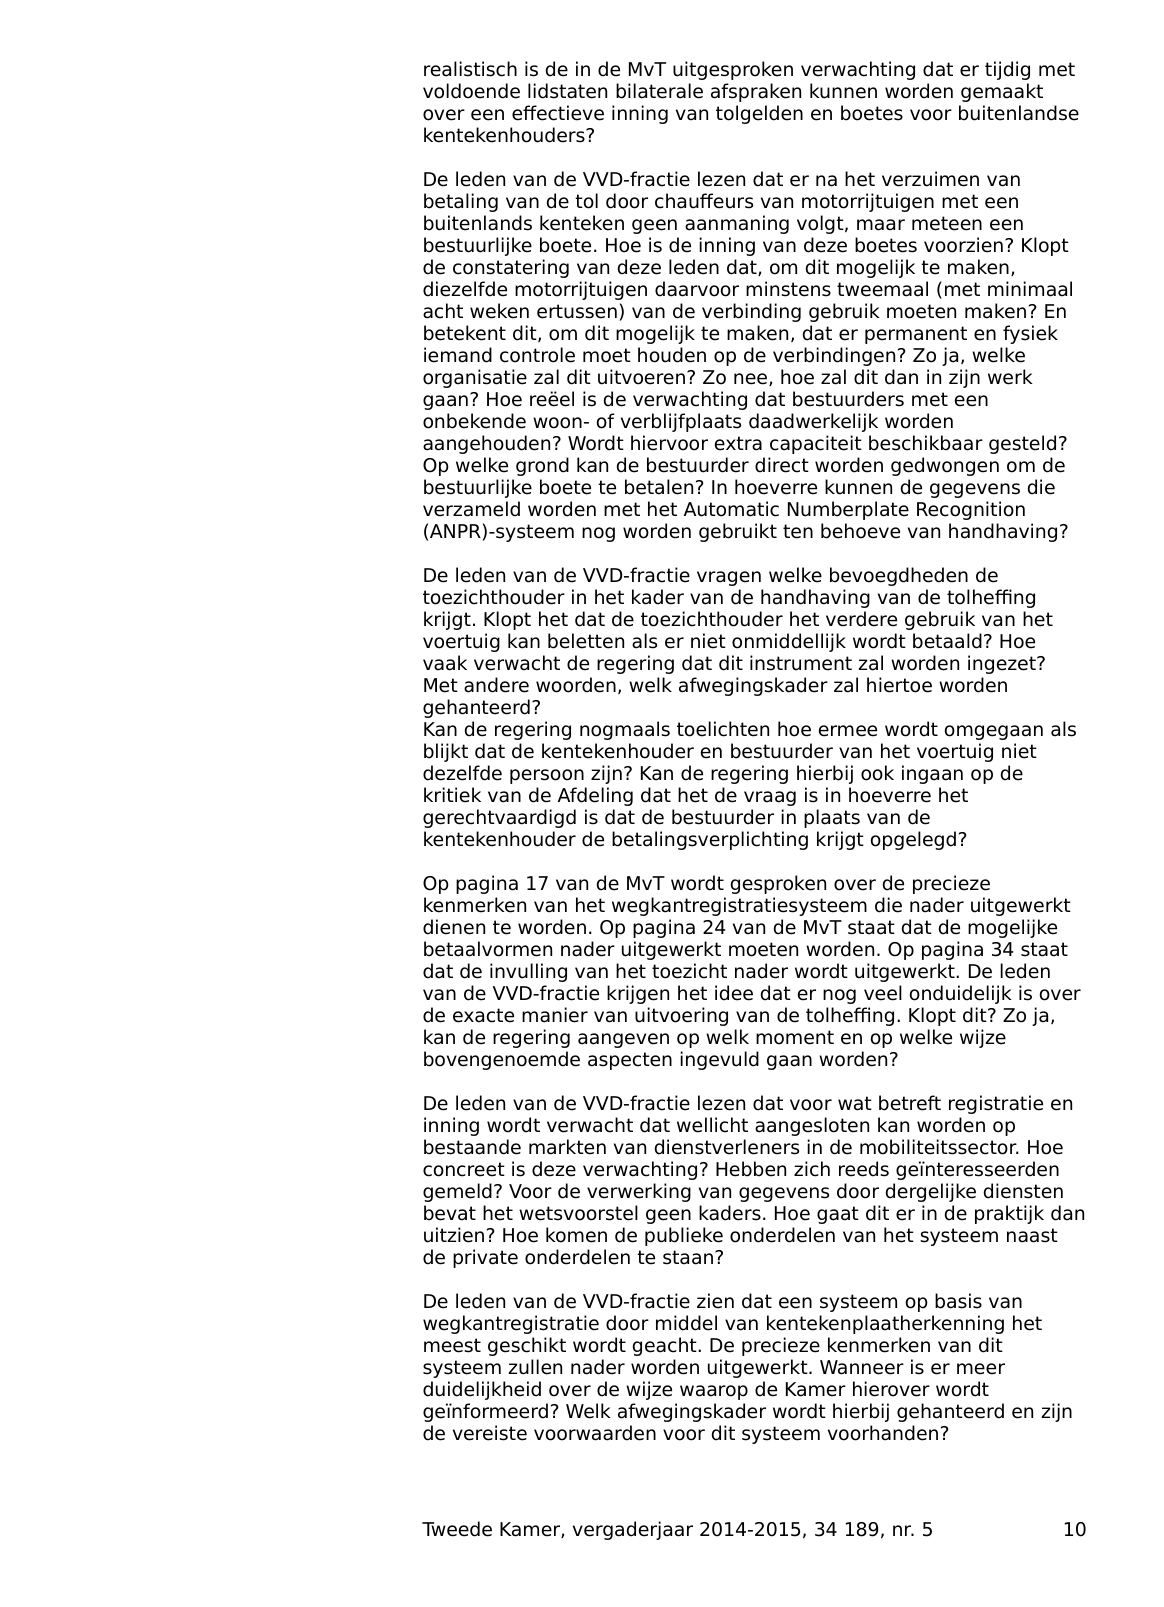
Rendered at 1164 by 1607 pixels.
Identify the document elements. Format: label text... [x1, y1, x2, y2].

text Op pagina 17 van de MvT wordt gesproken over de precieze kenmerken van het wegkantregistratiesysteem die nader uitgewerkt dienen te worden. Op pagina 24 van de MvT staat dat de mogelijke betaalvormen nader uitgewerkt moeten worden. Op pagina 34 staat dat de invulling van het toezicht nader wordt uitgewerkt. De leden van de VVD-fractie krijgen het idee dat er nog veel onduidelijk is over de exacte manier van uitvoering van de tolheffing. Klopt dit? Zo ja, kan de regering aangeven op welk moment en op welke wijze bovengenoemde aspecten ingevuld gaan worden? [422, 873, 1087, 1071]
text De leden van de VVD-fractie lezen dat voor wat betreft registratie en inning wordt verwacht dat wellicht aangesloten kan worden op bestaande markten van dienstverleners in de mobiliteitssector. Hoe concreet is deze verwachting? Hebben zich reeds geïnteresseerden gemeld? Voor de verwerking van gegevens door dergelijke diensten bevat het wetsvoorstel geen kaders. Hoe gaat dit er in de praktijk dan uitzien? Hoe komen de publieke onderdelen van het systeem naast de private onderdelen te staan? [422, 1093, 1087, 1269]
text Kan de regering nogmaals toelichten hoe ermee wordt omgegaan als blijkt dat de kentekenhouder en bestuurder van het voertuig niet dezelfde persoon zijn? Kan de regering hierbij ook ingaan op de kritiek van de Afdeling dat het de vraag is in hoeverre het gerechtvaardigd is dat de bestuurder in plaats van de kentekenhouder de betalingsverplichting krijgt opgelegd? [422, 719, 1087, 851]
text De leden van de VVD-fractie lezen dat er na het verzuimen van betaling van de tol door chauffeurs van motorrijtuigen met een buitenlands kenteken geen aanmaning volgt, maar meteen een bestuurlijke boete. Hoe is de inning van deze boetes voorzien? Klopt de constatering van deze leden dat, om dit mogelijk te maken, diezelfde motorrijtuigen daarvoor minstens tweemaal (met minimaal acht weken ertussen) van de verbinding gebruik moeten maken? En betekent dit, om dit mogelijk te maken, dat er permanent en fysiek iemand controle moet houden op de verbindingen? Zo ja, welke organisatie zal dit uitvoeren? Zo nee, hoe zal dit dan in zijn werk gaan? Hoe reëel is de verwachting dat bestuurders met een onbekende woon- of verblijfplaats daadwerkelijk worden aangehouden? Wordt hiervoor extra capaciteit beschikbaar gesteld? Op welke grond kan de bestuurder direct worden gedwongen om de bestuurlijke boete te betalen? In hoeverre kunnen de gegevens die verzameld worden met het Automatic Numberplate Recognition (ANPR)-systeem nog worden gebruikt ten behoeve van handhaving? [422, 169, 1087, 543]
text realistisch is de in de MvT uitgesproken verwachting dat er tijdig met voldoende lidstaten bilaterale afspraken kunnen worden gemaakt over een effectieve inning van tolgelden en boetes voor buitenlandse kentekenhouders? [422, 59, 1087, 147]
text De leden van de VVD-fractie vragen welke bevoegdheden de toezichthouder in het kader van de handhaving van de tolheffing krijgt. Klopt het dat de toezichthouder het verdere gebruik van het voertuig kan beletten als er niet onmiddellijk wordt betaald? Hoe vaak verwacht de regering dat dit instrument zal worden ingezet? Met andere woorden, welk afwegingskader zal hiertoe worden gehanteerd? [422, 565, 1087, 719]
text De leden van de VVD-fractie zien dat een systeem op basis van wegkantregistratie door middel van kentekenplaatherkenning het meest geschikt wordt geacht. De precieze kenmerken van dit systeem zullen nader worden uitgewerkt. Wanneer is er meer duidelijkheid over de wijze waarop de Kamer hierover wordt geïnformeerd? Welk afwegingskader wordt hierbij gehanteerd en zijn de vereiste voorwaarden voor dit systeem voorhanden? [422, 1291, 1087, 1445]
